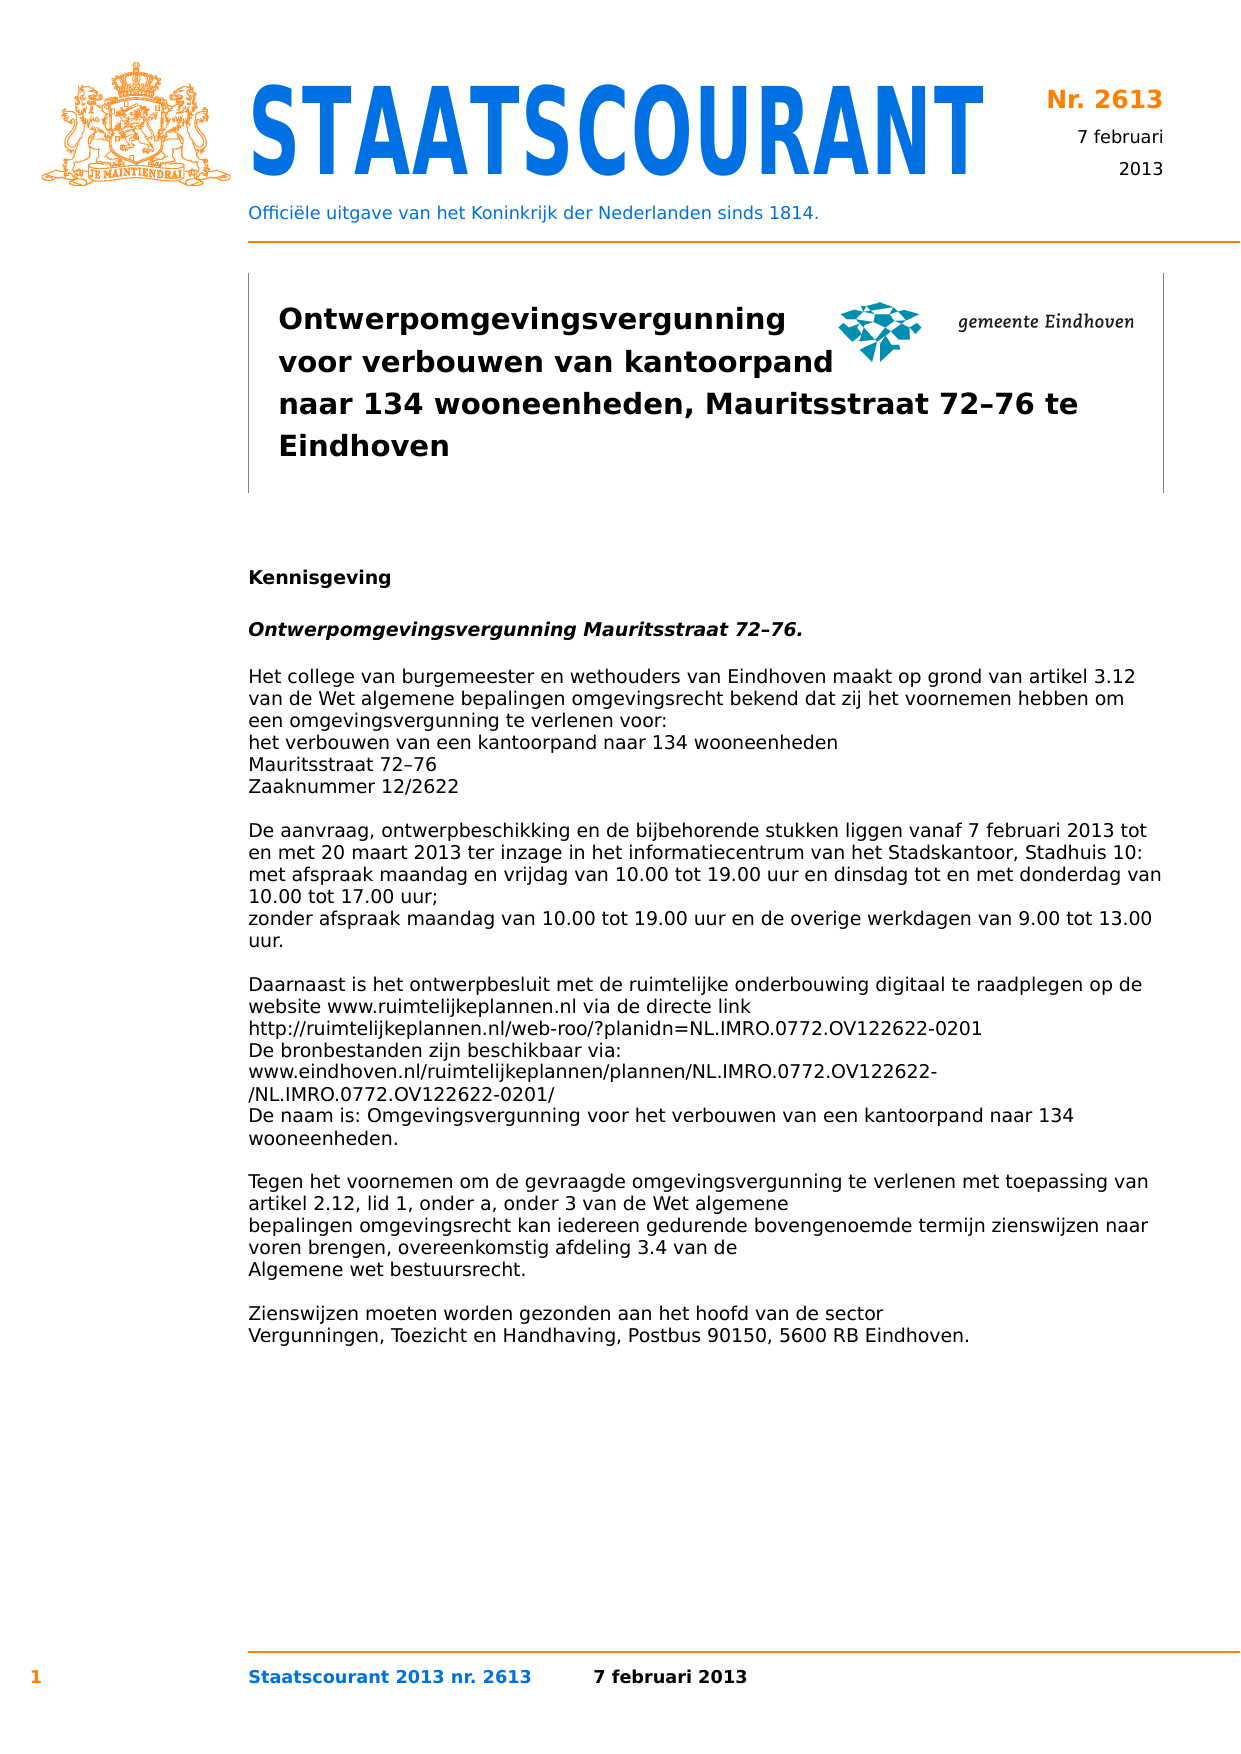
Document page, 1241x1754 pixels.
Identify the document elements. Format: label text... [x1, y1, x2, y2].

subtitle Ontwerpomgevingsvergunning voor verbouwen van kantoorpand naar 134 wooneenheden, Mauritsstraat 72–76 te Eindhoven [249, 273, 1163, 493]
picture [873, 340, 881, 362]
table_cell 7 februari [998, 121, 1240, 153]
picture [887, 313, 904, 330]
picture [41, 62, 231, 186]
text Daarnaast is het ontwerpbesluit met de ruimtelijke onderbouwing digitaal te raadplegen op de website www.ruimtelijkeplannen.nl via de directe link [248, 973, 1163, 1017]
subtitle Ontwerpomgevingsvergunning Mauritsstraat 72–76. [248, 619, 1163, 641]
text het verbouwen van een kantoorpand naar 134 wooneenheden [248, 732, 1163, 754]
text http://ruimtelijkeplannen.nl/web-roo/?planidn=NL.IMRO.0772.OV122622-0201 [248, 1017, 1163, 1039]
text Vergunningen, Toezicht en Handhaving, Postbus 90150, 5600 RB Eindhoven. [248, 1325, 1163, 1347]
text www.eindhoven.nl/ruimtelijkeplannen/plannen/NL.IMRO.0772.OV122622- [248, 1061, 1163, 1083]
text Zaaknummer 12/2622 [248, 776, 1163, 798]
subtitle Kennisgeving [248, 567, 1163, 589]
text zonder afspraak maandag van 10.00 tot 19.00 uur en de overige werkdagen van 9.00 tot 13.00 uur. [248, 908, 1163, 952]
text Algemene wet bestuursrecht. [248, 1259, 1163, 1281]
picture [838, 302, 1134, 362]
text Zienswijzen moeten worden gezonden aan het hoofd van de sector [248, 1303, 1163, 1325]
text Tegen het voornemen om de gevraagde omgevingsvergunning te verlenen met toepassing van artikel 2.12, lid 1, onder a, onder 3 van de Wet algemene [248, 1171, 1163, 1215]
text De naam is: Omgevingsvergunning voor het verbouwen van een kantoorpand naar 134 wooneenheden. [248, 1105, 1163, 1149]
text /NL.IMRO.0772.OV122622-0201/ [248, 1083, 1163, 1105]
text Mauritsstraat 72–76 [248, 754, 1163, 776]
table_cell 2013 [998, 153, 1240, 203]
text Het college van burgemeester en wethouders van Eindhoven maakt op grond van artikel 3.12 van de Wet algemene bepalingen omgevingsrecht bekend dat zij het voornemen hebben om een omgevingsvergunning te verlenen voor: [248, 666, 1163, 732]
text De bronbestanden zijn beschikbaar via: [248, 1039, 1163, 1061]
table_header STAATSCOURANT [248, 62, 998, 203]
picture [838, 302, 877, 326]
text bepalingen omgevingsrecht kan iedereen gedurende bovengenoemde termijn zienswijzen naar voren brengen, overeenkomstig afdeling 3.4 van de [248, 1215, 1163, 1259]
table_header Nr. 2613 [998, 62, 1240, 121]
text met afspraak maandag en vrijdag van 10.00 tot 19.00 uur en dinsdag tot en met donderdag van 10.00 tot 17.00 uur; [248, 864, 1163, 908]
text De aanvraag, ontwerpbeschikking en de bijbehorende stukken liggen vanaf 7 februari 2013 tot en met 20 maart 2013 ter inzage in het informatiecentrum van het Stadskantoor, Stadhuis 10: [248, 820, 1163, 864]
table_header [25, 62, 248, 241]
table_cell Officiële uitgave van het Koninkrijk der Nederlanden sinds 1814. [248, 203, 1240, 241]
